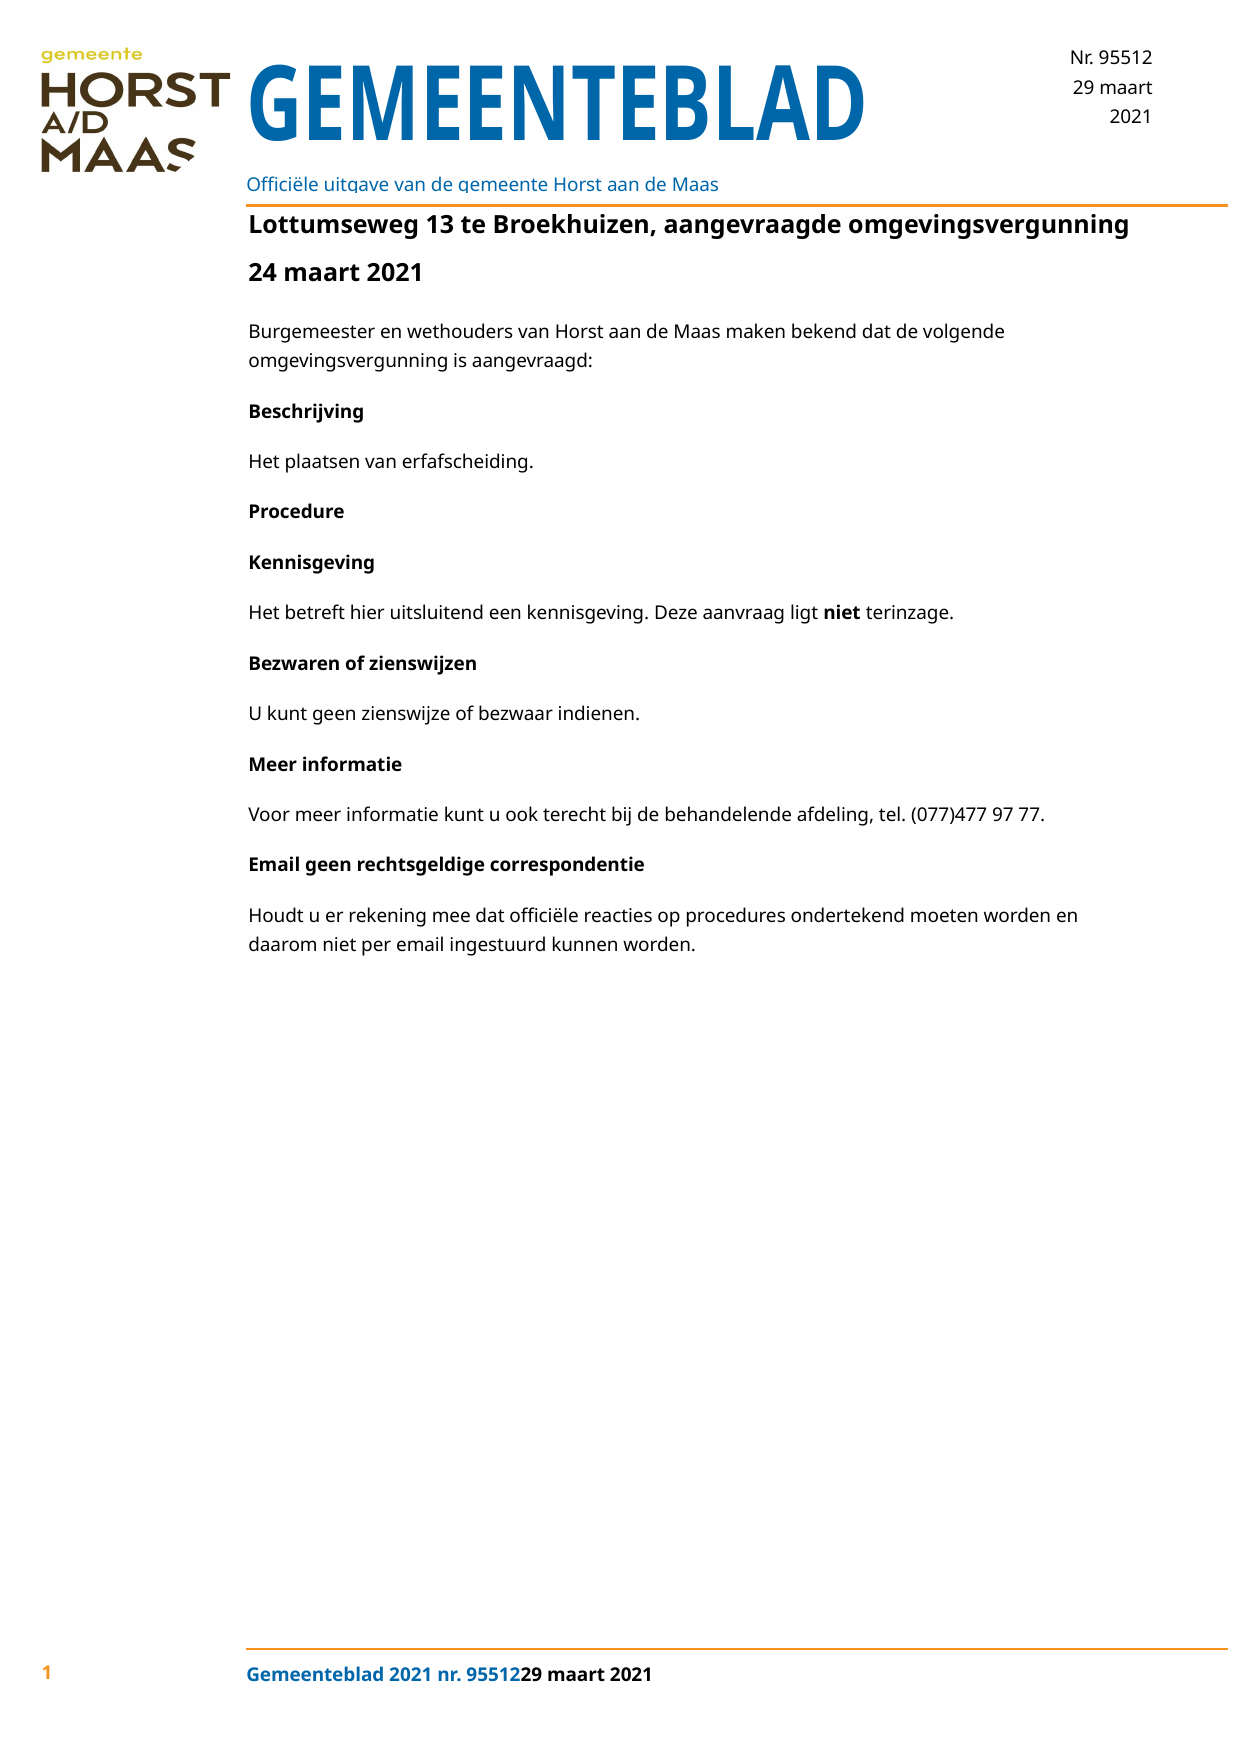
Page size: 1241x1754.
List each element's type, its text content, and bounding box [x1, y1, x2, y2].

text Beschrijving [248, 398, 1152, 424]
text Burgemeester en wethouders van Horst aan de Maas maken bekend dat de volgende omgevingsvergunning is aangevraagd: [248, 318, 1152, 373]
text Houdt u er rekening mee dat officiële reacties op procedures ondertekend moeten worden en daarom niet per email ingestuurd kunnen worden. [248, 902, 1152, 957]
text Het plaatsen van erfafscheiding. [248, 448, 1152, 474]
text Kennisgeving [248, 549, 1152, 575]
text Bezwaren of zienswijzen [248, 650, 1152, 676]
text Het betreft hier uitsluitend een kennisgeving. Deze aanvraag ligt niet terinzage. [248, 599, 1152, 625]
text Lottumseweg 13 te Broekhuizen, aangevraagde omgevingsvergunning 24 maart 2021 [248, 207, 1152, 288]
text Email geen rechtsgeldige correspondentie [248, 852, 1152, 877]
picture [41, 47, 231, 172]
text Procedure [248, 499, 1152, 524]
text Meer informatie [248, 751, 1152, 777]
text U kunt geen zienswijze of bezwaar indienen. [248, 700, 1152, 726]
text Voor meer informatie kunt u ook terecht bij de behandelende afdeling, tel. (077)477 97 77. [248, 801, 1152, 827]
